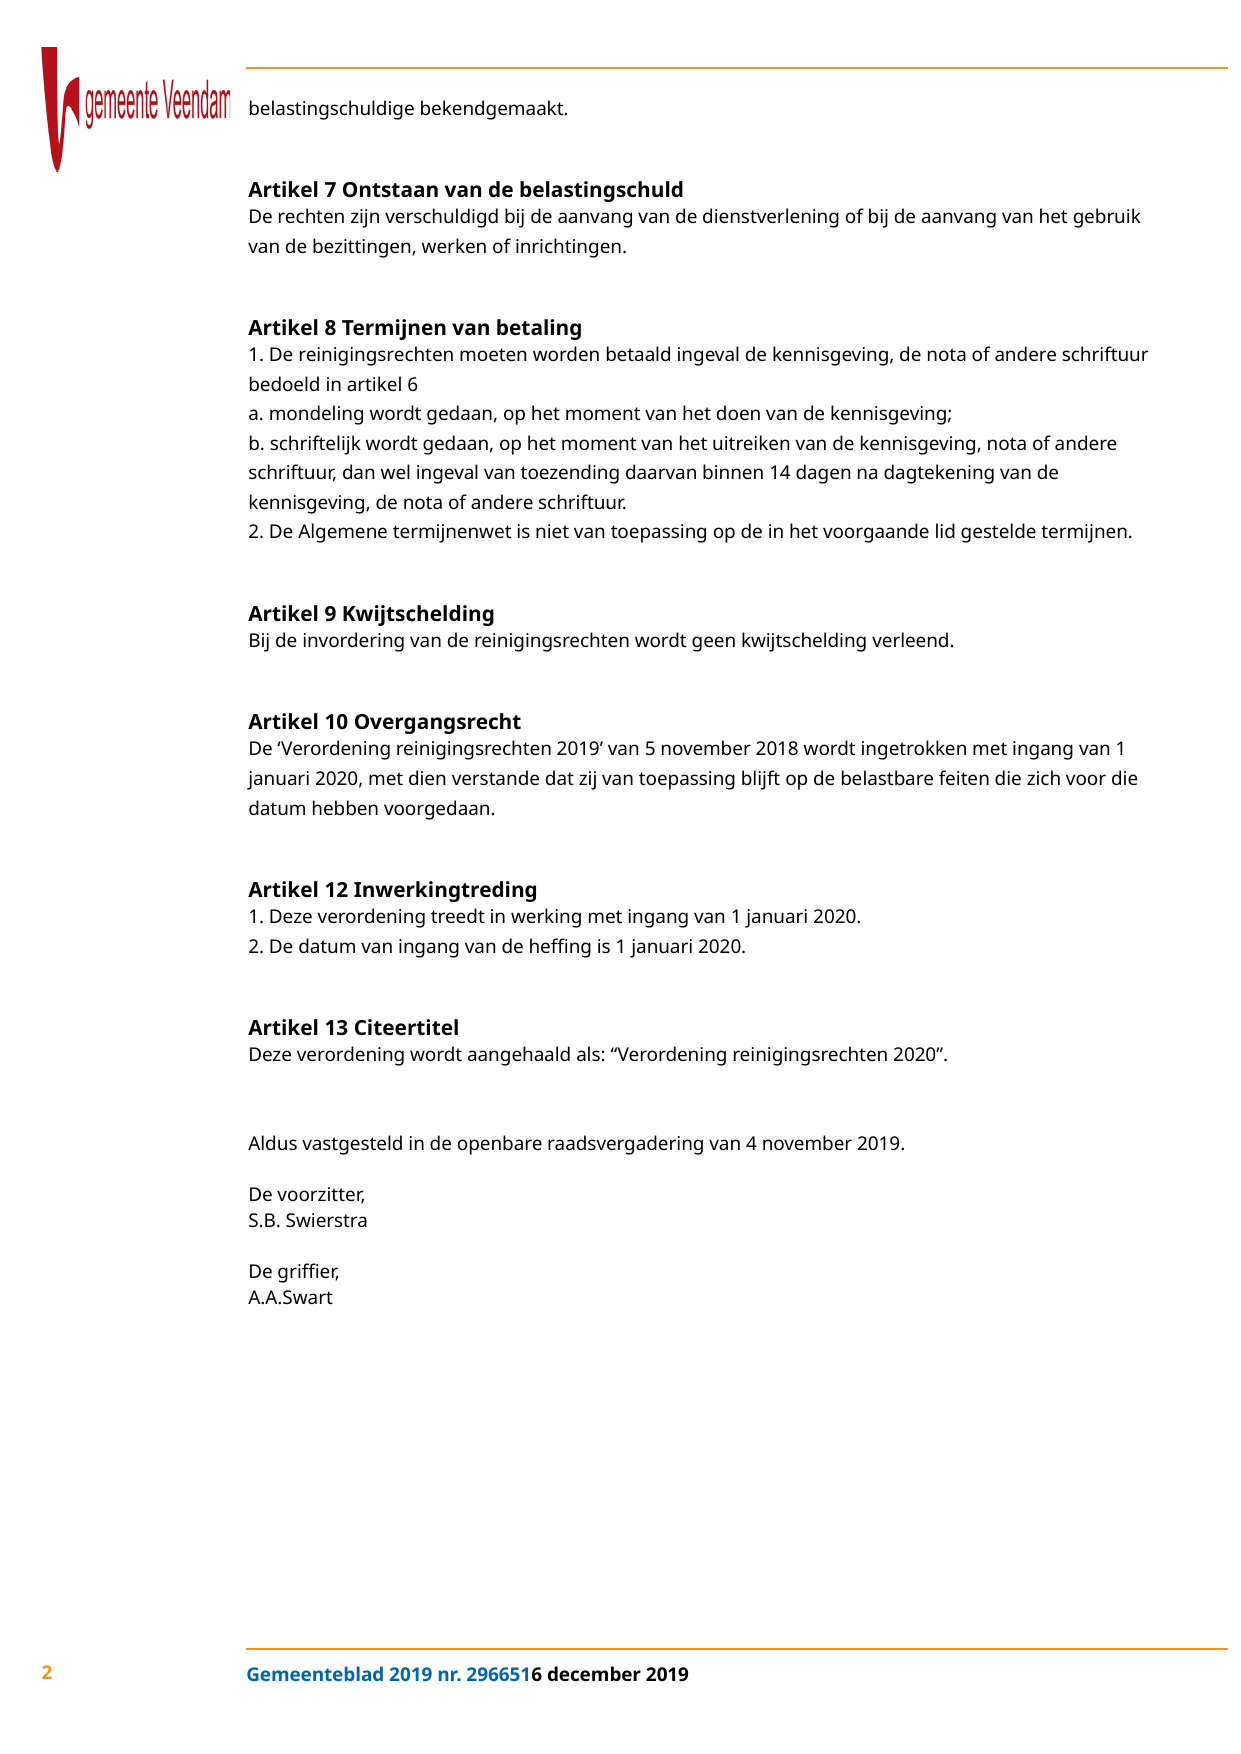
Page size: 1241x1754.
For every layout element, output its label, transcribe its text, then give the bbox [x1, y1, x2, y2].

text Artikel 8 Termijnen van betaling [248, 313, 1152, 341]
text S.B. Swierstra [248, 1207, 1152, 1233]
text De ‘Verordening reinigingsrechten 2019’ van 5 november 2018 wordt ingetrokken met ingang van 1 januari 2020, met dien verstande dat zij van toepassing blijft op de belastbare feiten die zich voor die datum hebben voorgedaan. [248, 736, 1152, 821]
text De rechten zijn verschuldigd bij de aanvang van de dienstverlening of bij de aanvang van het gebruik van de bezittingen, werken of inrichtingen. [248, 203, 1152, 258]
text 2. De datum van ingang van de heffing is 1 januari 2020. [248, 933, 1152, 958]
text Artikel 13 Citeertitel [248, 1013, 1152, 1041]
text b. schriftelijk wordt gedaan, op het moment van het uitreiken van de kennisgeving, nota of andere schriftuur, dan wel ingeval van toezending daarvan binnen 14 dagen na dagtekening van de kennisgeving, de nota of andere schriftuur. [248, 430, 1152, 515]
text Deze verordening wordt aangehaald als: “Verordening reinigingsrechten 2020”. [248, 1041, 1152, 1067]
text 1. Deze verordening treedt in werking met ingang van 1 januari 2020. [248, 903, 1152, 929]
text Artikel 12 Inwerkingtreding [248, 875, 1152, 903]
text 2. De Algemene termijnenwet is niet van toepassing op de in het voorgaande lid gestelde termijnen. [248, 519, 1152, 544]
text A.A.Swart [248, 1284, 1152, 1310]
text a. mondeling wordt gedaan, op het moment van het doen van de kennisgeving; [248, 400, 1152, 426]
text Bij de invordering van de reinigingsrechten wordt geen kwijtschelding verleend. [248, 627, 1152, 653]
text De voorzitter, [248, 1181, 1152, 1207]
text Aldus vastgesteld in de openbare raadsvergadering van 4 november 2019. [248, 1130, 1152, 1156]
text Artikel 9 Kwijtschelding [248, 599, 1152, 627]
text De griffier, [248, 1259, 1152, 1284]
text 1. De reinigingsrechten moeten worden betaald ingeval de kennisgeving, de nota of andere schriftuur bedoeld in artikel 6 [248, 341, 1152, 397]
text Artikel 7 Ontstaan van de belastingschuld [248, 175, 1152, 203]
text Artikel 10 Overgangsrecht [248, 707, 1152, 736]
text belastingschuldige bekendgemaakt. [248, 95, 1152, 121]
picture [41, 47, 231, 172]
